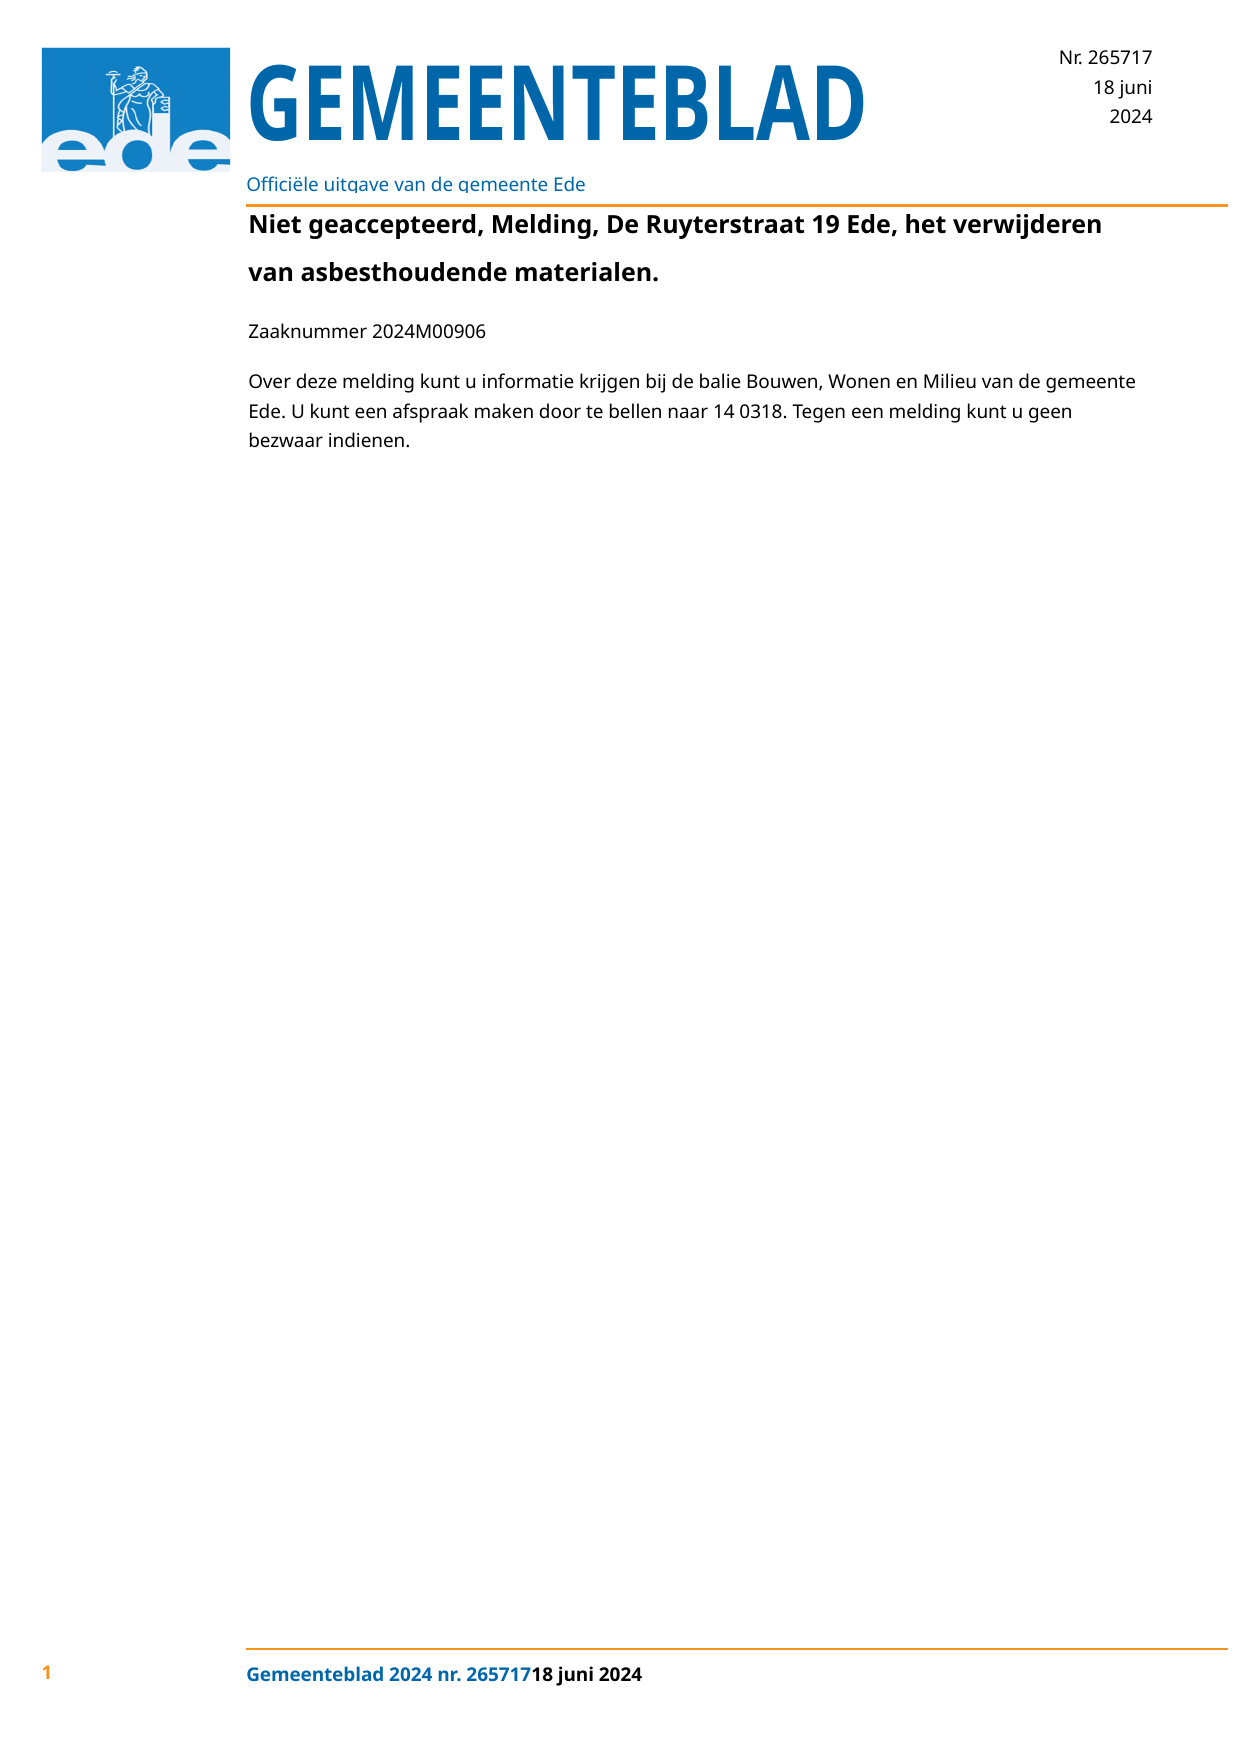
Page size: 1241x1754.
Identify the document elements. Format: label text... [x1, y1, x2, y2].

text Over deze melding kunt u informatie krijgen bij de balie Bouwen, Wonen en Milieu van de gemeente Ede. U kunt een afspraak maken door te bellen naar 14 0318. Tegen een melding kunt u geen bezwaar indienen. [248, 368, 1152, 453]
picture [41, 47, 231, 172]
text Zaaknummer 2024M00906 [248, 318, 1152, 344]
text Niet geaccepteerd, Melding, De Ruyterstraat 19 Ede, het verwijderen van asbesthoudende materialen. [248, 207, 1152, 288]
